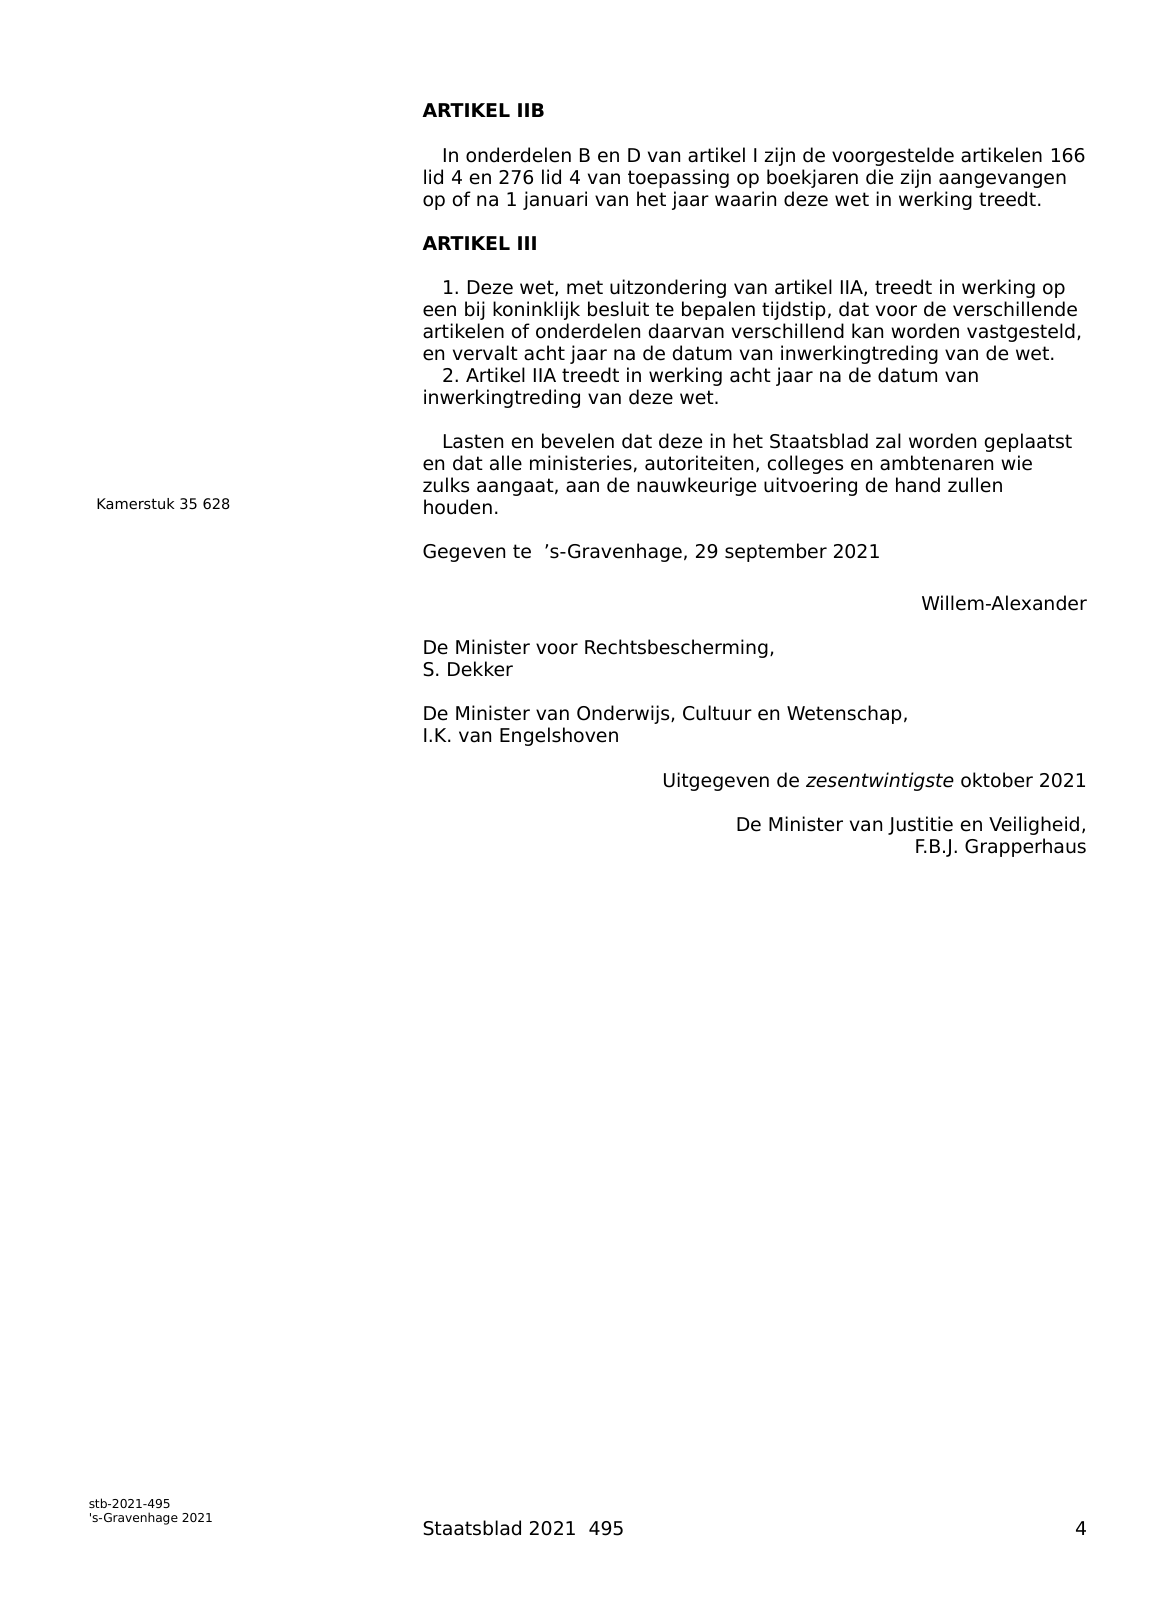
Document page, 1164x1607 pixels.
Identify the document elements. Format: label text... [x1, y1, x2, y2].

text De Minister voor Rechtsbescherming, S. Dekker [422, 637, 1087, 681]
text De Minister van Justitie en Veiligheid, F.B.J. Grapperhaus [422, 814, 1087, 858]
text 2. Artikel IIA treedt in werking acht jaar na de datum van inwerkingtreding van deze wet. [422, 365, 1087, 409]
subtitle ARTIKEL IIB [422, 100, 1087, 122]
subtitle ARTIKEL III [422, 233, 1087, 255]
text Uitgegeven de zesentwintigste oktober 2021 [422, 769, 1087, 791]
text Kamerstuk 35 628 [77, 496, 396, 513]
text De Minister van Onderwijs, Cultuur en Wetenschap, I.K. van Engelshoven [422, 703, 1087, 747]
text Gegeven te ’s-Gravenhage, 29 september 2021 [422, 541, 1087, 563]
text In onderdelen B en D van artikel I zijn de voorgestelde artikelen 166 lid 4 en 276 lid 4 van toepassing op boekjaren die zijn aangevangen op of na 1 januari van het jaar waarin deze wet in werking treedt. [422, 144, 1087, 211]
text Lasten en bevelen dat deze in het Staatsblad zal worden geplaatst en dat alle ministeries, autoriteiten, colleges en ambtenaren wie zulks aangaat, aan de nauwkeurige uitvoering de hand zullen houden. [422, 431, 1087, 519]
text 1. Deze wet, met uitzondering van artikel IIA, treedt in werking op een bij koninklijk besluit te bepalen tijdstip, dat voor de verschillende artikelen of onderdelen daarvan verschillend kan worden vastgesteld, en vervalt acht jaar na de datum van inwerkingtreding van de wet. [422, 277, 1087, 365]
text stb-2021-495 [88, 1497, 323, 1511]
text 's-Gravenhage 2021 [88, 1511, 323, 1525]
text Willem-Alexander [422, 593, 1087, 615]
